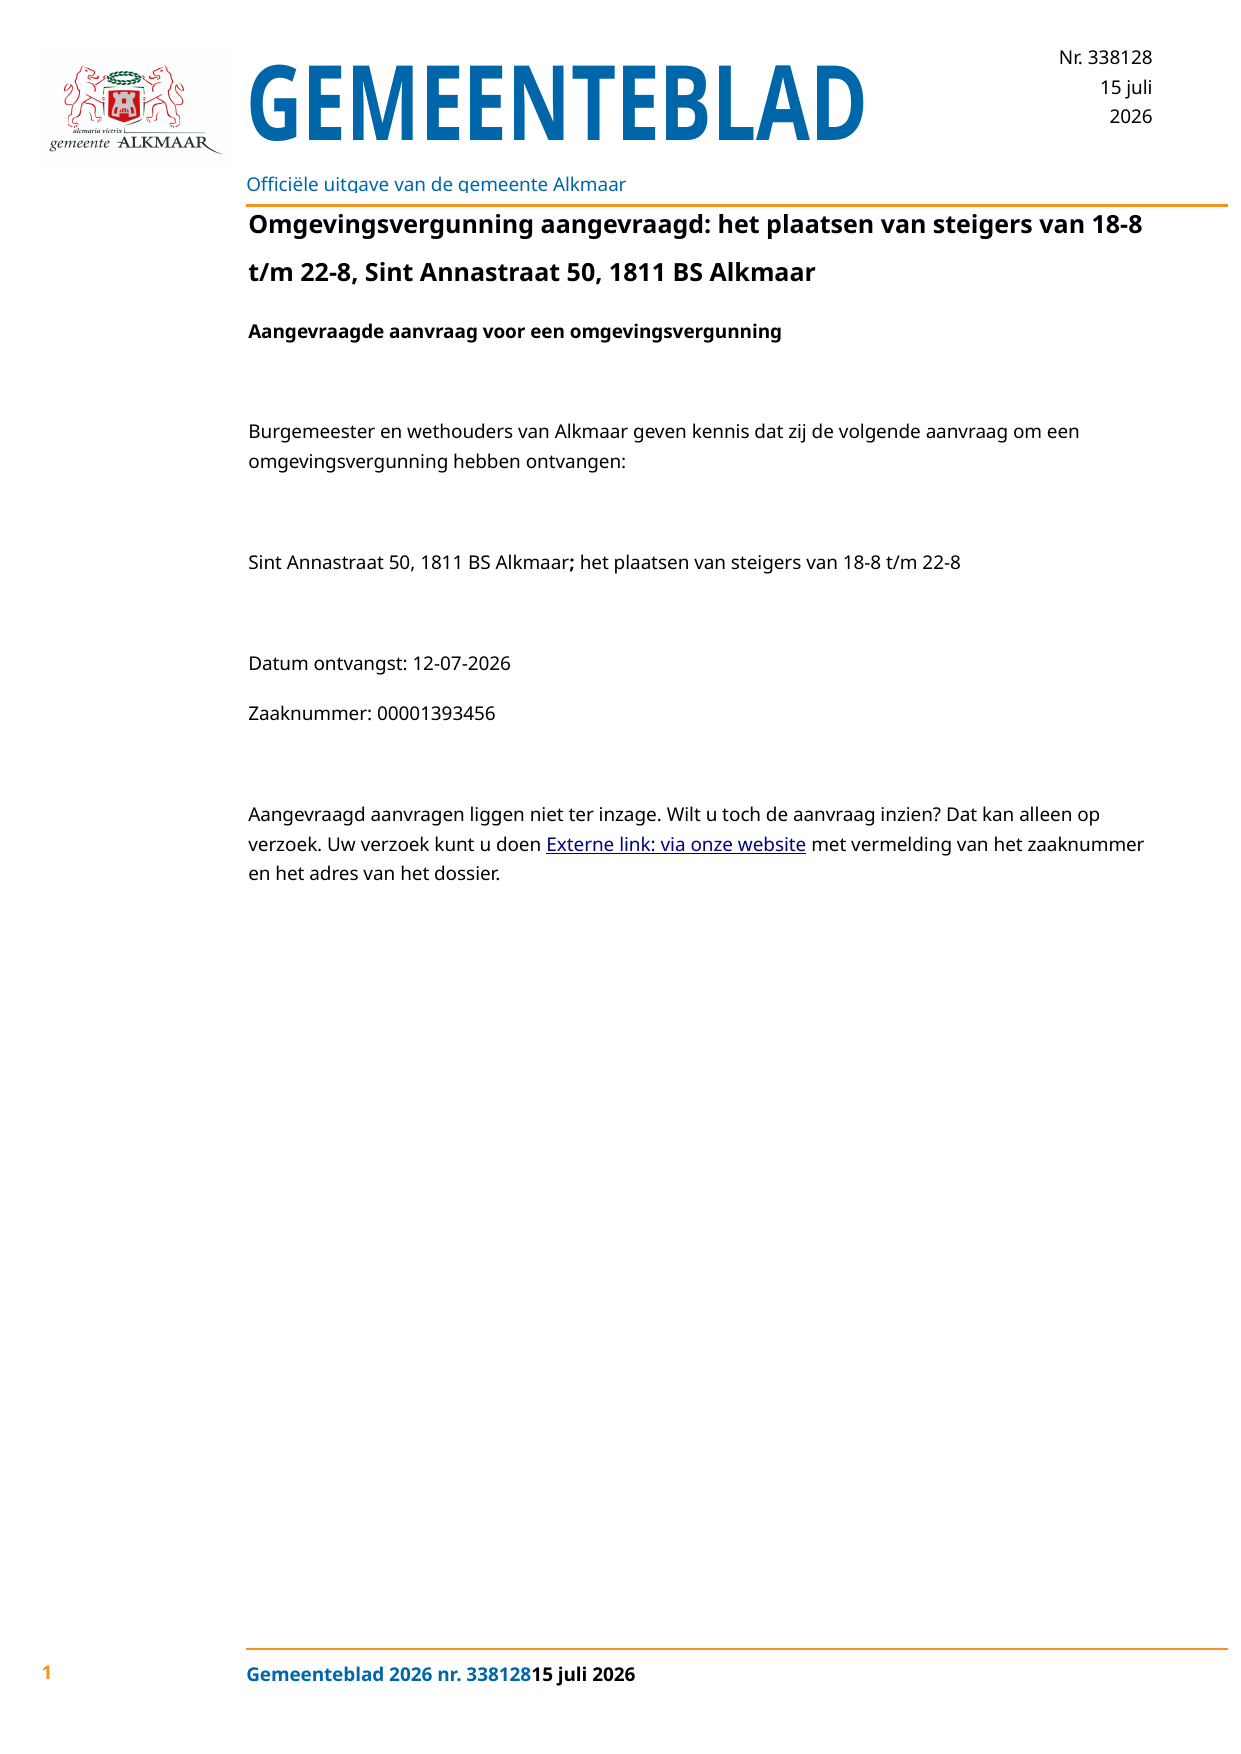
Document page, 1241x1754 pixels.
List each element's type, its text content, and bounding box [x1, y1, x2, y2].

text Aangevraagde aanvraag voor een omgevingsvergunning [248, 318, 1152, 344]
picture [41, 47, 231, 172]
text Zaaknummer: 00001393456 [248, 700, 1152, 726]
text Aangevraagd aanvragen liggen niet ter inzage. Wilt u toch de aanvraag inzien? Dat kan alleen op verzoek. Uw verzoek kunt u doen Externe link: via onze website met vermelding van het zaaknummer en het adres van het dossier. [248, 801, 1152, 886]
text Burgemeester en wethouders van Alkmaar geven kennis dat zij de volgende aanvraag om een omgevingsvergunning hebben ontvangen: [248, 419, 1152, 474]
text Omgevingsvergunning aangevraagd: het plaatsen van steigers van 18-8 t/m 22-8, Sint Annastraat 50, 1811 BS Alkmaar [248, 207, 1152, 288]
text Datum ontvangst: 12-07-2026 [248, 650, 1152, 676]
text Sint Annastraat 50, 1811 BS Alkmaar; het plaatsen van steigers van 18-8 t/m 22-8 [248, 549, 1152, 575]
